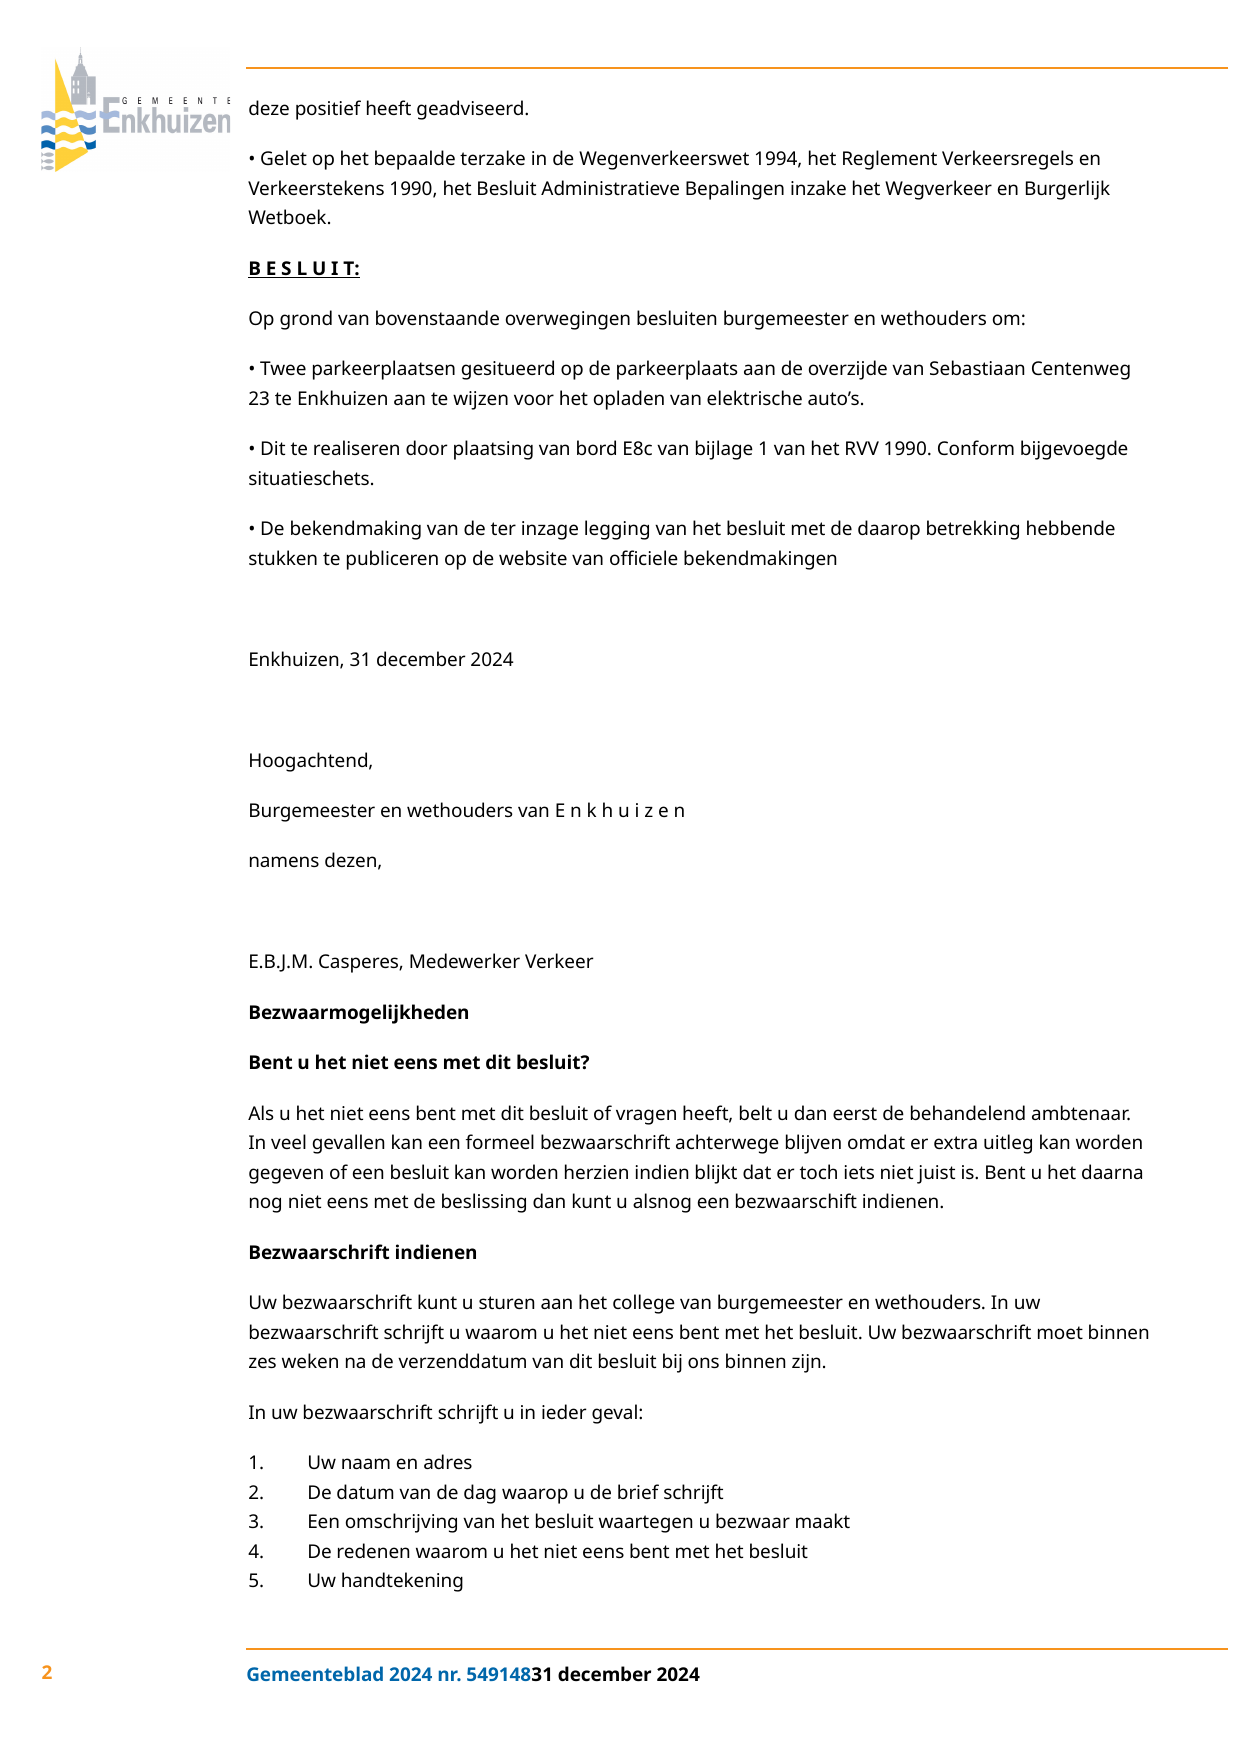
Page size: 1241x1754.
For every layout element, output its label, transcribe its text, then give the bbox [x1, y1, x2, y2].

list De redenen waarom u het niet eens bent met het besluit [248, 1538, 1152, 1564]
text Hoogachtend, [248, 747, 1152, 773]
text In uw bezwaarschrift schrijft u in ieder geval: [248, 1399, 1152, 1425]
text E.B.J.M. Casperes, Medewerker Verkeer [248, 948, 1152, 974]
text Uw bezwaarschrift kunt u sturen aan het college van burgemeester en wethouders. In uw bezwaarschrift schrijft u waarom u het niet eens bent met het besluit. Uw bezwaarschrift moet binnen zes weken na de verzenddatum van dit besluit bij ons binnen zijn. [248, 1289, 1152, 1374]
text • Twee parkeerplaatsen gesitueerd op de parkeerplaats aan de overzijde van Sebastiaan Centenweg 23 te Enkhuizen aan te wijzen voor het opladen van elektrische auto’s. [248, 356, 1152, 411]
text Burgemeester en wethouders van E n k h u i z e n [248, 797, 1152, 823]
text Als u het niet eens bent met dit besluit of vragen heeft, belt u dan eerst de behandelend ambtenaar. In veel gevallen kan een formeel bezwaarschrift achterwege blijven omdat er extra uitleg kan worden gegeven of een besluit kan worden herzien indien blijkt dat er toch iets niet juist is. Bent u het daarna nog niet eens met de beslissing dan kunt u alsnog een bezwaarschift indienen. [248, 1100, 1152, 1214]
list Een omschrijving van het besluit waartegen u bezwaar maakt [248, 1508, 1152, 1534]
text namens dezen, [248, 848, 1152, 873]
text • De bekendmaking van de ter inzage legging van het besluit met de daarop betrekking hebbende stukken te publiceren op de website van officiele bekendmakingen [248, 516, 1152, 571]
text Bent u het niet eens met dit besluit? [248, 1049, 1152, 1075]
text Enkhuizen, 31 december 2024 [248, 646, 1152, 672]
text B E S L U I T: [248, 255, 1152, 281]
list De datum van de dag waarop u de brief schrijft [248, 1479, 1152, 1505]
text deze positief heeft geadviseerd. [248, 95, 1152, 121]
text Op grond van bovenstaande overwegingen besluiten burgemeester en wethouders om: [248, 305, 1152, 331]
text • Gelet op het bepaalde terzake in de Wegenverkeerswet 1994, het Reglement Verkeersregels en Verkeerstekens 1990, het Besluit Administratieve Bepalingen inzake het Wegverkeer en Burgerlijk Wetboek. [248, 145, 1152, 230]
text Bezwaarschrift indienen [248, 1239, 1152, 1265]
text • Dit te realiseren door plaatsing van bord E8c van bijlage 1 van het RVV 1990. Conform bijgevoegde situatieschets. [248, 436, 1152, 491]
list Uw naam en adres [248, 1449, 1152, 1475]
text Bezwaarmogelijkheden [248, 999, 1152, 1025]
list Uw handtekening [248, 1568, 1152, 1593]
picture [41, 47, 231, 172]
